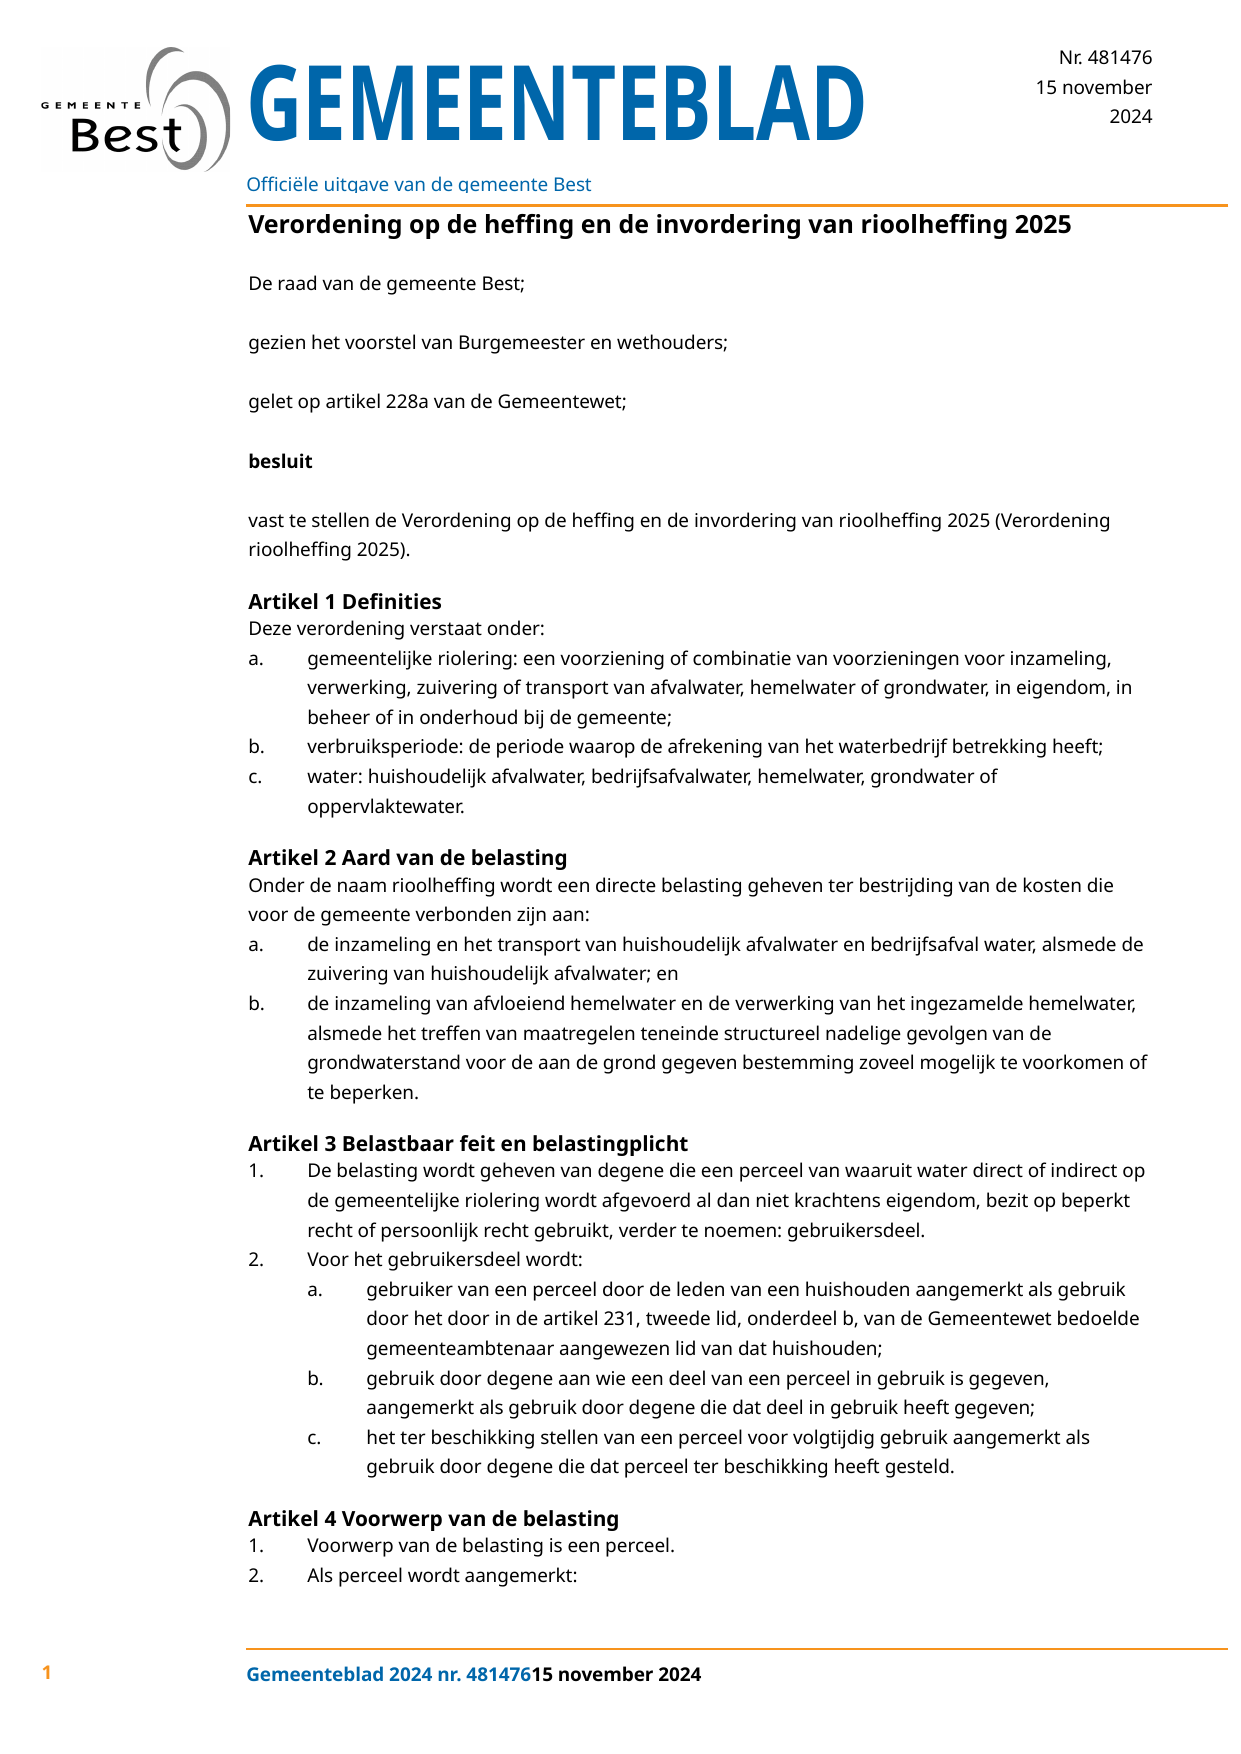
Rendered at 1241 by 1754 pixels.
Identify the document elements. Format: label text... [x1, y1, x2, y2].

list gemeentelijke riolering: een voorziening of combinatie van voorzieningen voor inzameling, verwerking, zuivering of transport van afvalwater, hemelwater of grondwater, in eigendom, in beheer of in onderhoud bij de gemeente; [248, 645, 1152, 730]
list gebruik door degene aan wie een deel van een perceel in gebruik is gegeven, aangemerkt als gebruik door degene die dat deel in gebruik heeft gegeven; [307, 1365, 1152, 1420]
list verbruiksperiode: de periode waarop de afrekening van het waterbedrijf betrekking heeft; [248, 734, 1152, 759]
text besluit [248, 448, 1152, 473]
text Artikel 3 Belastbaar feit en belastingplicht [248, 1129, 1152, 1158]
list De belasting wordt geheven van degene die een perceel van waaruit water direct of indirect op de gemeentelijke riolering wordt afgevoerd al dan niet krachtens eigendom, bezit op beperkt recht of persoonlijk recht gebruikt, verder te noemen: gebruikersdeel. [248, 1158, 1152, 1243]
list het ter beschikking stellen van een perceel voor volgtijdig gebruik aangemerkt als gebruik door degene die dat perceel ter beschikking heeft gesteld. [307, 1424, 1152, 1479]
list Als perceel wordt aangemerkt: [248, 1562, 1152, 1588]
text Artikel 1 Definities [248, 587, 1152, 615]
list water: huishoudelijk afvalwater, bedrijfsafvalwater, hemelwater, grondwater of oppervlaktewater. [248, 763, 1152, 819]
list de inzameling en het transport van huishoudelijk afvalwater en bedrijfsafval water, alsmede de zuivering van huishoudelijk afvalwater; en [248, 931, 1152, 986]
list de inzameling van afvloeiend hemelwater en de verwerking van het ingezamelde hemelwater, alsmede het treffen van maatregelen teneinde structureel nadelige gevolgen van de grondwaterstand voor de aan de grond gegeven bestemming zoveel mogelijk te voorkomen of te beperken. [248, 990, 1152, 1104]
text Deze verordening verstaat onder: [248, 615, 1152, 641]
text De raad van de gemeente Best; [248, 270, 1152, 296]
text gelet op artikel 228a van de Gemeentewet; [248, 389, 1152, 414]
list gebruiker van een perceel door de leden van een huishouden aangemerkt als gebruik door het door in de artikel 231, tweede lid, onderdeel b, van de Gemeentewet bedoelde gemeenteambtenaar aangewezen lid van dat huishouden; [307, 1276, 1152, 1361]
text vast te stellen de Verordening op de heffing en de invordering van rioolheffing 2025 (Verordening rioolheffing 2025). [248, 507, 1152, 562]
picture [41, 47, 231, 172]
list Voor het gebruikersdeel wordt: [248, 1246, 1152, 1272]
text Verordening op de heffing en de invordering van rioolheffing 2025 [248, 207, 1152, 241]
text Onder de naam rioolheffing wordt een directe belasting geheven ter bestrijding van de kosten die voor de gemeente verbonden zijn aan: [248, 872, 1152, 927]
text gezien het voorstel van Burgemeester en wethouders; [248, 329, 1152, 355]
text Artikel 4 Voorwerp van de belasting [248, 1504, 1152, 1532]
list Voorwerp van de belasting is een perceel. [248, 1532, 1152, 1558]
text Artikel 2 Aard van de belasting [248, 843, 1152, 872]
